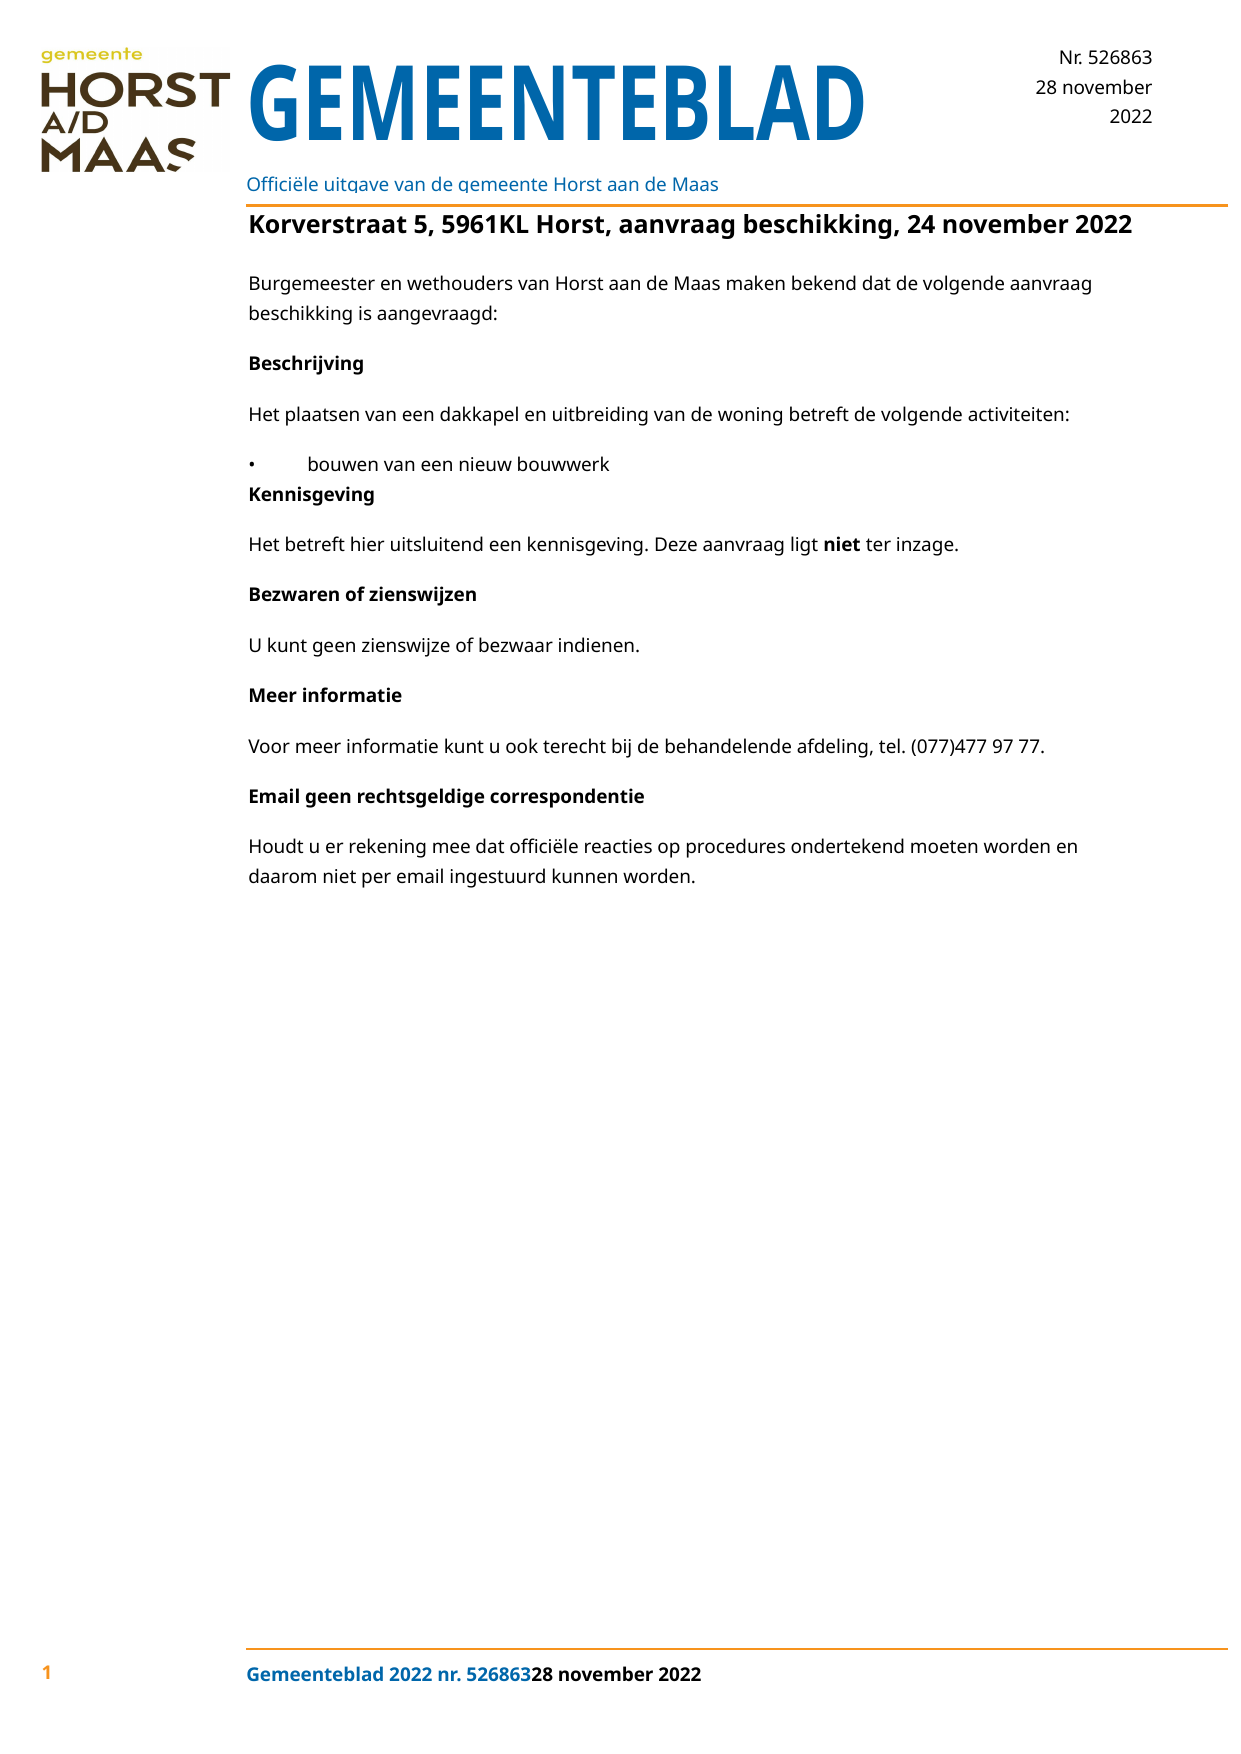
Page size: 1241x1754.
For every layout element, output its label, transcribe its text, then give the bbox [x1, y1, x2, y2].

picture [41, 47, 231, 172]
list bouwen van een nieuw bouwwerk [248, 451, 1152, 477]
text Het betreft hier uitsluitend een kennisgeving. Deze aanvraag ligt niet ter inzage. [248, 531, 1152, 557]
text Meer informatie [248, 682, 1152, 708]
text Email geen rechtsgeldige correspondentie [248, 783, 1152, 809]
text Houdt u er rekening mee dat officiële reacties op procedures ondertekend moeten worden en daarom niet per email ingestuurd kunnen worden. [248, 834, 1152, 889]
text Bezwaren of zienswijzen [248, 582, 1152, 607]
text Burgemeester en wethouders van Horst aan de Maas maken bekend dat de volgende aanvraag beschikking is aangevraagd: [248, 270, 1152, 326]
text Het plaatsen van een dakkapel en uitbreiding van de woning betreft de volgende activiteiten: [248, 401, 1152, 426]
text Korverstraat 5, 5961KL Horst, aanvraag beschikking, 24 november 2022 [248, 207, 1152, 241]
text U kunt geen zienswijze of bezwaar indienen. [248, 632, 1152, 658]
text Voor meer informatie kunt u ook terecht bij de behandelende afdeling, tel. (077)477 97 77. [248, 733, 1152, 758]
text Kennisgeving [248, 481, 1152, 506]
text Beschrijving [248, 350, 1152, 376]
